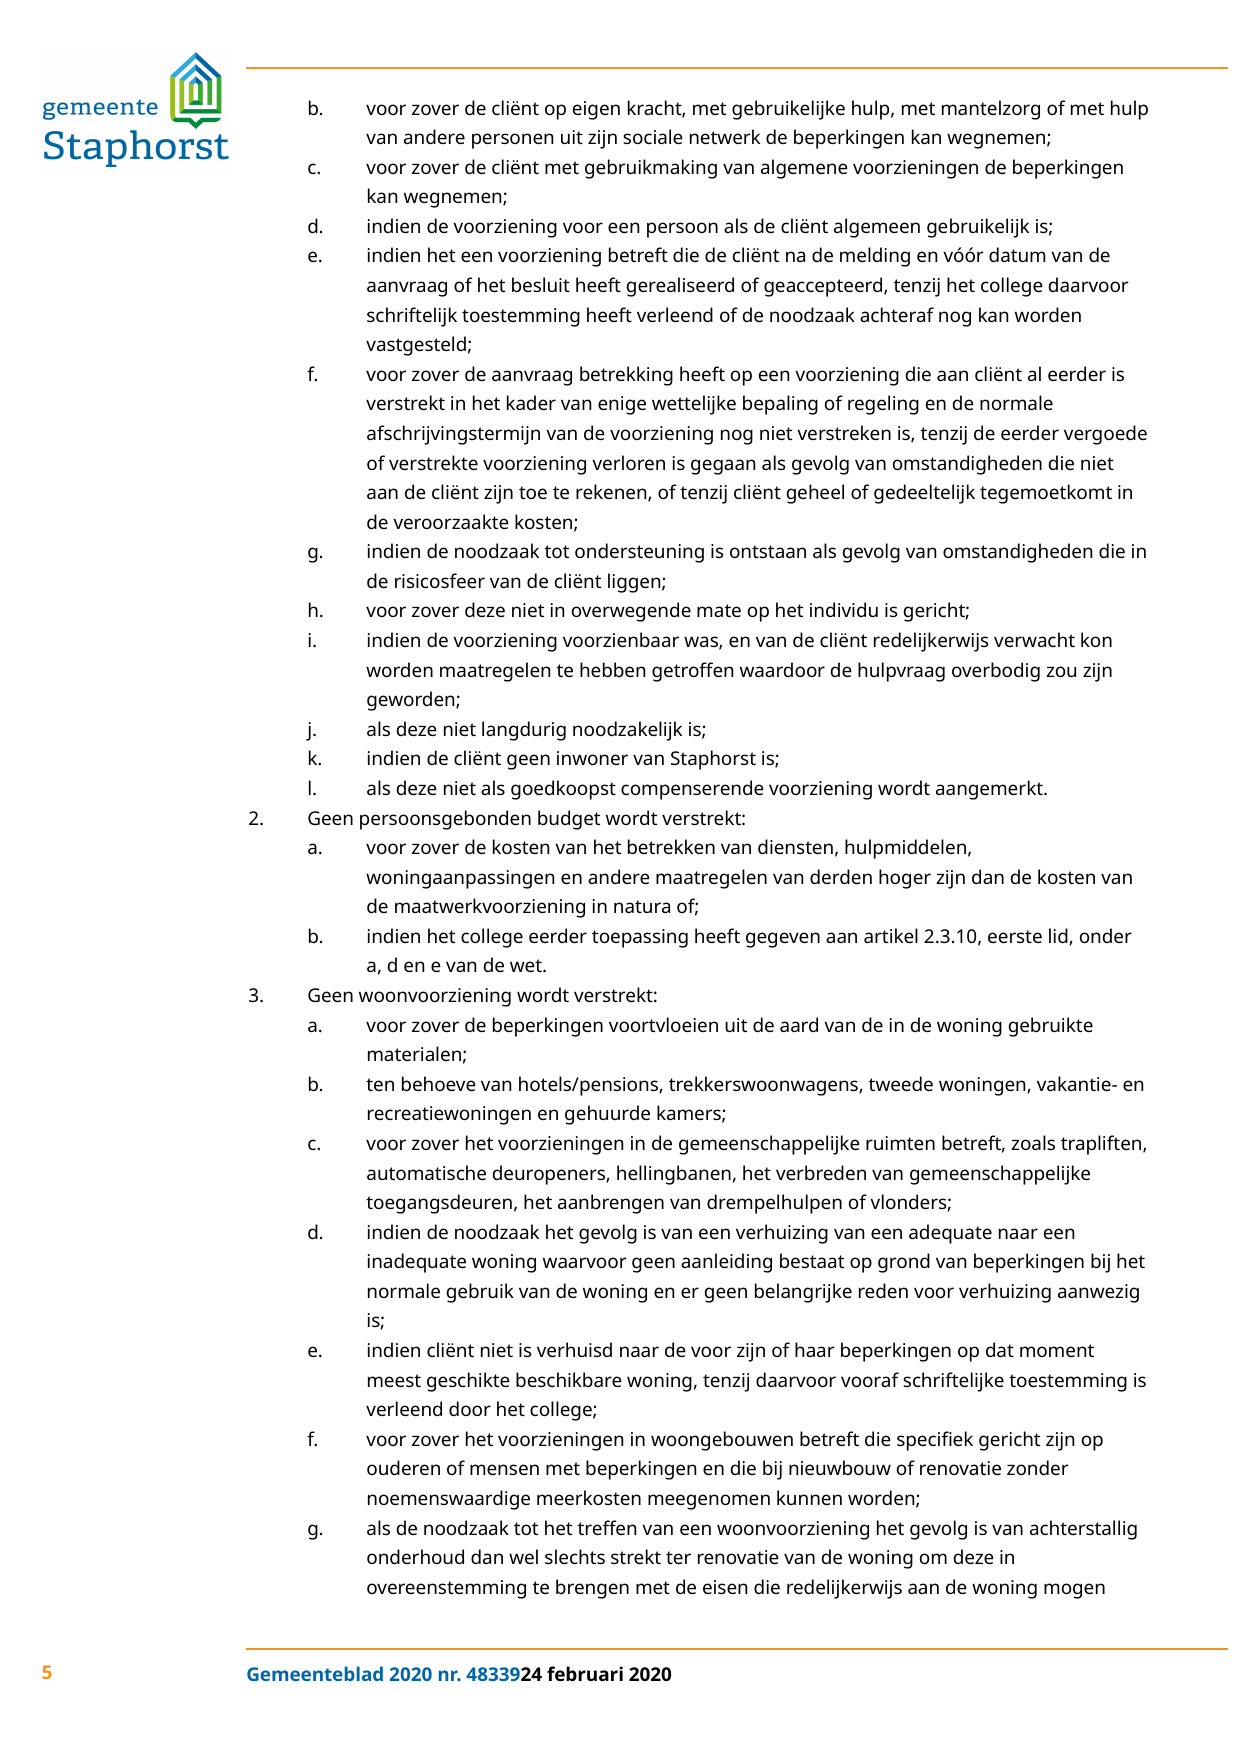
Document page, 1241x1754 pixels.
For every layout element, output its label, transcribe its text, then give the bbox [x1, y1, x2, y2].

list indien de noodzaak het gevolg is van een verhuizing van een adequate naar een inadequate woning waarvoor geen aanleiding bestaat op grond van beperkingen bij het normale gebruik van de woning en er geen belangrijke reden voor verhuizing aanwezig is; [307, 1219, 1152, 1333]
list voor zover de cliënt op eigen kracht, met gebruikelijke hulp, met mantelzorg of met hulp van andere personen uit zijn sociale netwerk de beperkingen kan wegnemen; [307, 95, 1152, 150]
list voor zover de aanvraag betrekking heeft op een voorziening die aan cliënt al eerder is verstrekt in het kader van enige wettelijke bepaling of regeling en de normale afschrijvingstermijn van de voorziening nog niet verstreken is, tenzij de eerder vergoede of verstrekte voorziening verloren is gegaan als gevolg van omstandigheden die niet aan de cliënt zijn toe te rekenen, of tenzij cliënt geheel of gedeeltelijk tegemoetkomt in de veroorzaakte kosten; [307, 361, 1152, 535]
list als deze niet langdurig noodzakelijk is; [307, 716, 1152, 742]
list voor zover deze niet in overwegende mate op het individu is gericht; [307, 598, 1152, 623]
list als deze niet als goedkoopst compenserende voorziening wordt aangemerkt. [307, 775, 1152, 801]
list ten behoeve van hotels/pensions, trekkerswoonwagens, tweede woningen, vakantie- en recreatiewoningen en gehuurde kamers; [307, 1071, 1152, 1126]
list indien het een voorziening betreft die de cliënt na de melding en vóór datum van de aanvraag of het besluit heeft gerealiseerd of geaccepteerd, tenzij het college daarvoor schriftelijk toestemming heeft verleend of de noodzaak achteraf nog kan worden vastgesteld; [307, 243, 1152, 357]
list indien de voorziening voorzienbaar was, en van de cliënt redelijkerwijs verwacht kon worden maatregelen te hebben getroffen waardoor de hulpvraag overbodig zou zijn geworden; [307, 627, 1152, 712]
list voor zover het voorzieningen in de gemeenschappelijke ruimten betreft, zoals trapliften, automatische deuropeners, hellingbanen, het verbreden van gemeenschappelijke toegangsdeuren, het aanbrengen van drempelhulpen of vlonders; [307, 1130, 1152, 1215]
list voor zover de kosten van het betrekken van diensten, hulpmiddelen, woningaanpassingen en andere maatregelen van derden hoger zijn dan de kosten van de maatwerkvoorziening in natura of; [307, 834, 1152, 919]
list voor zover het voorzieningen in woongebouwen betreft die specifiek gericht zijn op ouderen of mensen met beperkingen en die bij nieuwbouw of renovatie zonder noemenswaardige meerkosten meegenomen kunnen worden; [307, 1426, 1152, 1511]
picture [41, 47, 231, 172]
list Geen woonvoorziening wordt verstrekt: [248, 982, 1152, 1008]
list indien de voorziening voor een persoon als de cliënt algemeen gebruikelijk is; [307, 213, 1152, 239]
list indien de noodzaak tot ondersteuning is ontstaan als gevolg van omstandigheden die in de risicosfeer van de cliënt liggen; [307, 538, 1152, 594]
list Geen persoonsgebonden budget wordt verstrekt: [248, 805, 1152, 831]
list voor zover de cliënt met gebruikmaking van algemene voorzieningen de beperkingen kan wegnemen; [307, 154, 1152, 209]
list als de noodzaak tot het treffen van een woonvoorziening het gevolg is van achterstallig onderhoud dan wel slechts strekt ter renovatie van de woning om deze in overeenstemming te brengen met de eisen die redelijkerwijs aan de woning mogen [307, 1515, 1152, 1600]
list indien cliënt niet is verhuisd naar de voor zijn of haar beperkingen op dat moment meest geschikte beschikbare woning, tenzij daarvoor vooraf schriftelijke toestemming is verleend door het college; [307, 1337, 1152, 1422]
list voor zover de beperkingen voortvloeien uit de aard van de in de woning gebruikte materialen; [307, 1012, 1152, 1067]
list indien het college eerder toepassing heeft gegeven aan artikel 2.3.10, eerste lid, onder a, d en e van de wet. [307, 923, 1152, 978]
list indien de cliënt geen inwoner van Staphorst is; [307, 746, 1152, 771]
